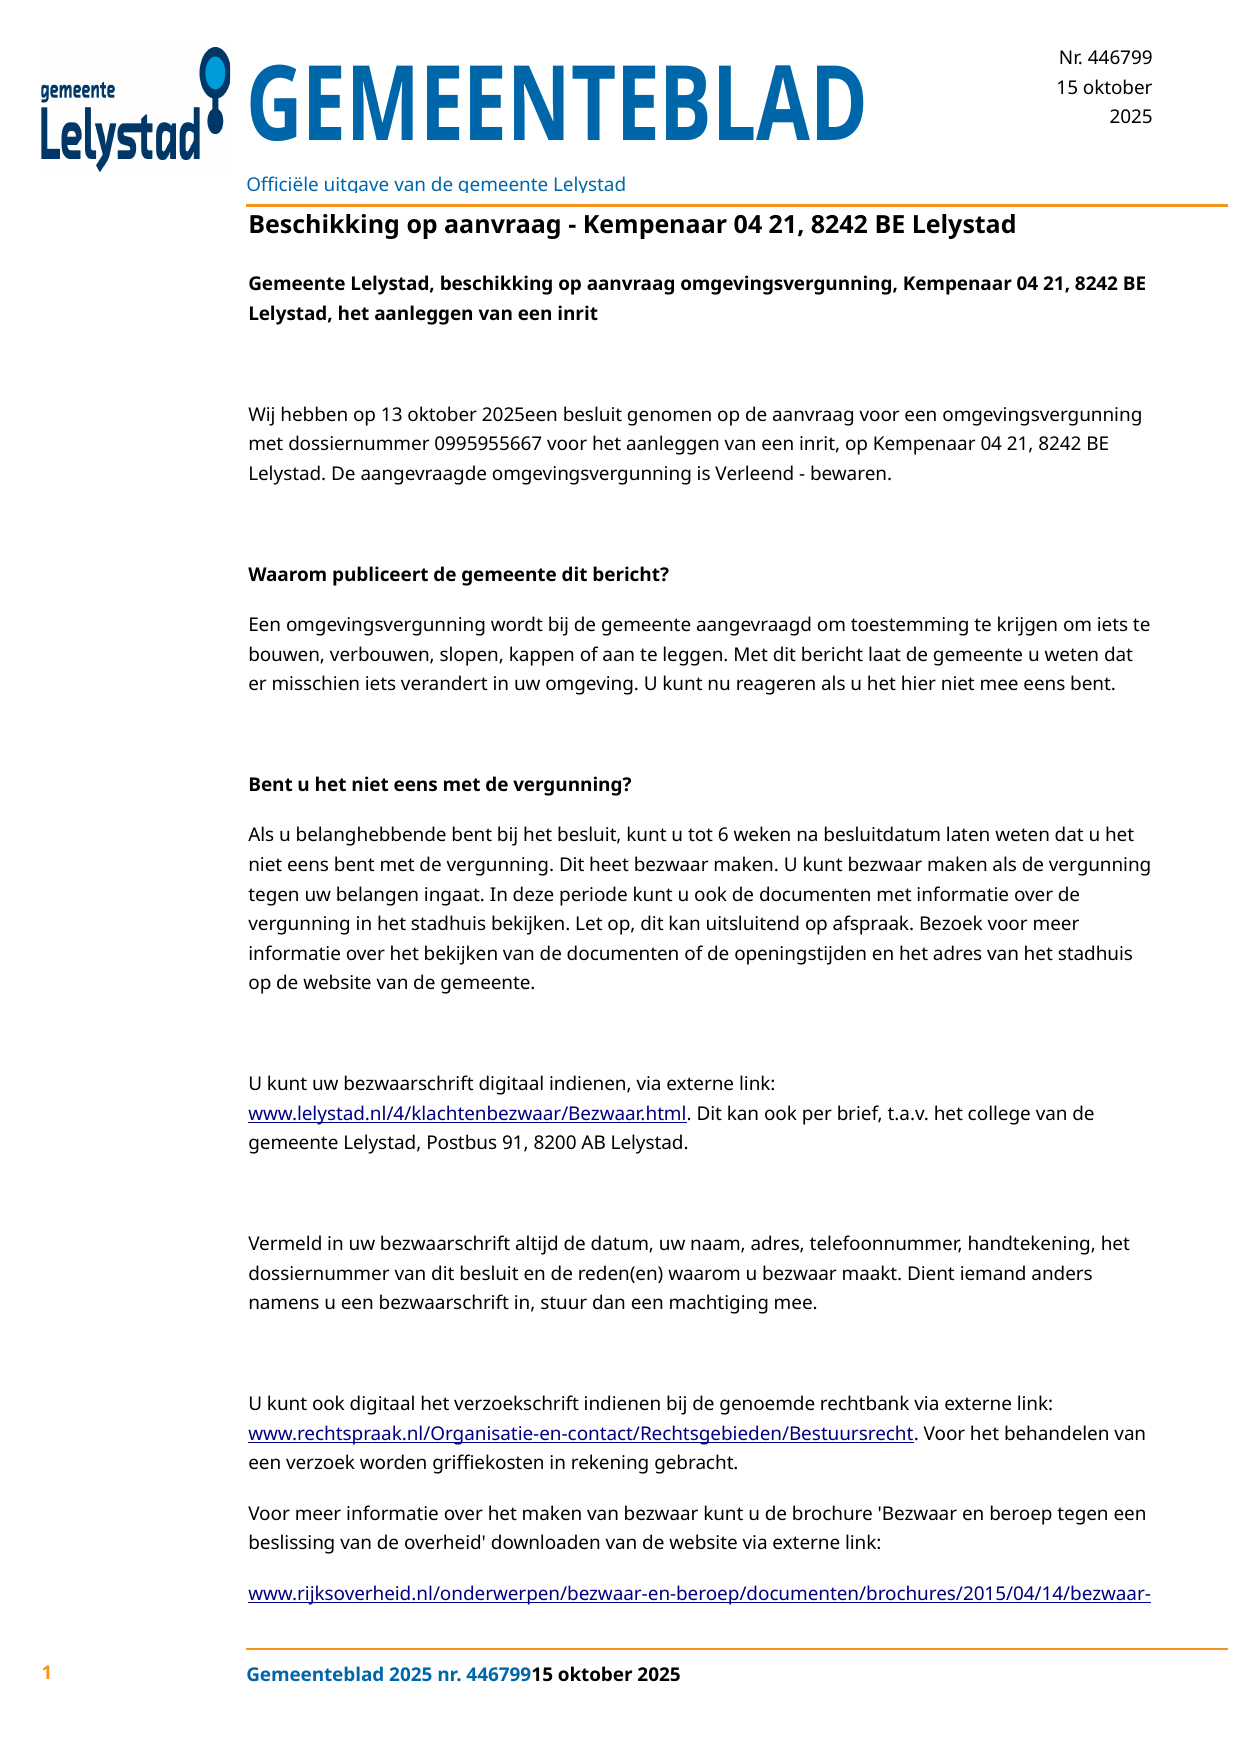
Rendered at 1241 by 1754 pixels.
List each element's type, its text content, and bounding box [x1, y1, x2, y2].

text U kunt uw bezwaarschrift digitaal indienen, via externe link: www.lelystad.nl/4/klachtenbezwaar/Bezwaar.html. Dit kan ook per brief, t.a.v. het college van de gemeente Lelystad, Postbus 91, 8200 AB Lelystad. [248, 1070, 1152, 1155]
text Als u belanghebbende bent bij het besluit, kunt u tot 6 weken na besluitdatum laten weten dat u het niet eens bent met de vergunning. Dit heet bezwaar maken. U kunt bezwaar maken als de vergunning tegen uw belangen ingaat. In deze periode kunt u ook de documenten met informatie over de vergunning in het stadhuis bekijken. Let op, dit kan uitsluitend op afspraak. Bezoek voor meer informatie over het bekijken van de documenten of de openingstijden en het adres van het stadhuis op de website van de gemeente. [248, 822, 1152, 995]
text Beschikking op aanvraag - Kempenaar 04 21, 8242 BE Lelystad [248, 207, 1152, 241]
text Waarom publiceert de gemeente dit bericht? [248, 561, 1152, 586]
text Een omgevingsvergunning wordt bij de gemeente aangevraagd om toestemming te krijgen om iets te bouwen, verbouwen, slopen, kappen of aan te leggen. Met dit bericht laat de gemeente u weten dat er misschien iets verandert in uw omgeving. U kunt nu reageren als u het hier niet mee eens bent. [248, 611, 1152, 696]
text Gemeente Lelystad, beschikking op aanvraag omgevingsvergunning, Kempenaar 04 21, 8242 BE Lelystad, het aanleggen van een inrit [248, 270, 1152, 326]
text Vermeld in uw bezwaarschrift altijd de datum, uw naam, adres, telefoonnummer, handtekening, het dossiernummer van dit besluit en de reden(en) waarom u bezwaar maakt. Dient iemand anders namens u een bezwaarschrift in, stuur dan een machtiging mee. [248, 1230, 1152, 1315]
text Wij hebben op 13 oktober 2025een besluit genomen op de aanvraag voor een omgevingsvergunning met dossiernummer 0995955667 voor het aanleggen van een inrit, op Kempenaar 04 21, 8242 BE Lelystad. De aangevraagde omgevingsvergunning is Verleend - bewaren. [248, 401, 1152, 486]
text U kunt ook digitaal het verzoekschrift indienen bij de genoemde rechtbank via externe link: www.rechtspraak.nl/Organisatie-en-contact/Rechtsgebieden/Bestuursrecht. Voor het behandelen van een verzoek worden griffiekosten in rekening gebracht. [248, 1390, 1152, 1475]
text Bent u het niet eens met de vergunning? [248, 771, 1152, 797]
picture [41, 47, 231, 172]
text Voor meer informatie over het maken van bezwaar kunt u de brochure 'Bezwaar en beroep tegen een beslissing van de overheid' downloaden van de website via externe link: [248, 1500, 1152, 1555]
text www.rijksoverheid.nl/onderwerpen/bezwaar-en-beroep/documenten/brochures/2015/04/14/bezwaar- [248, 1580, 1152, 1606]
